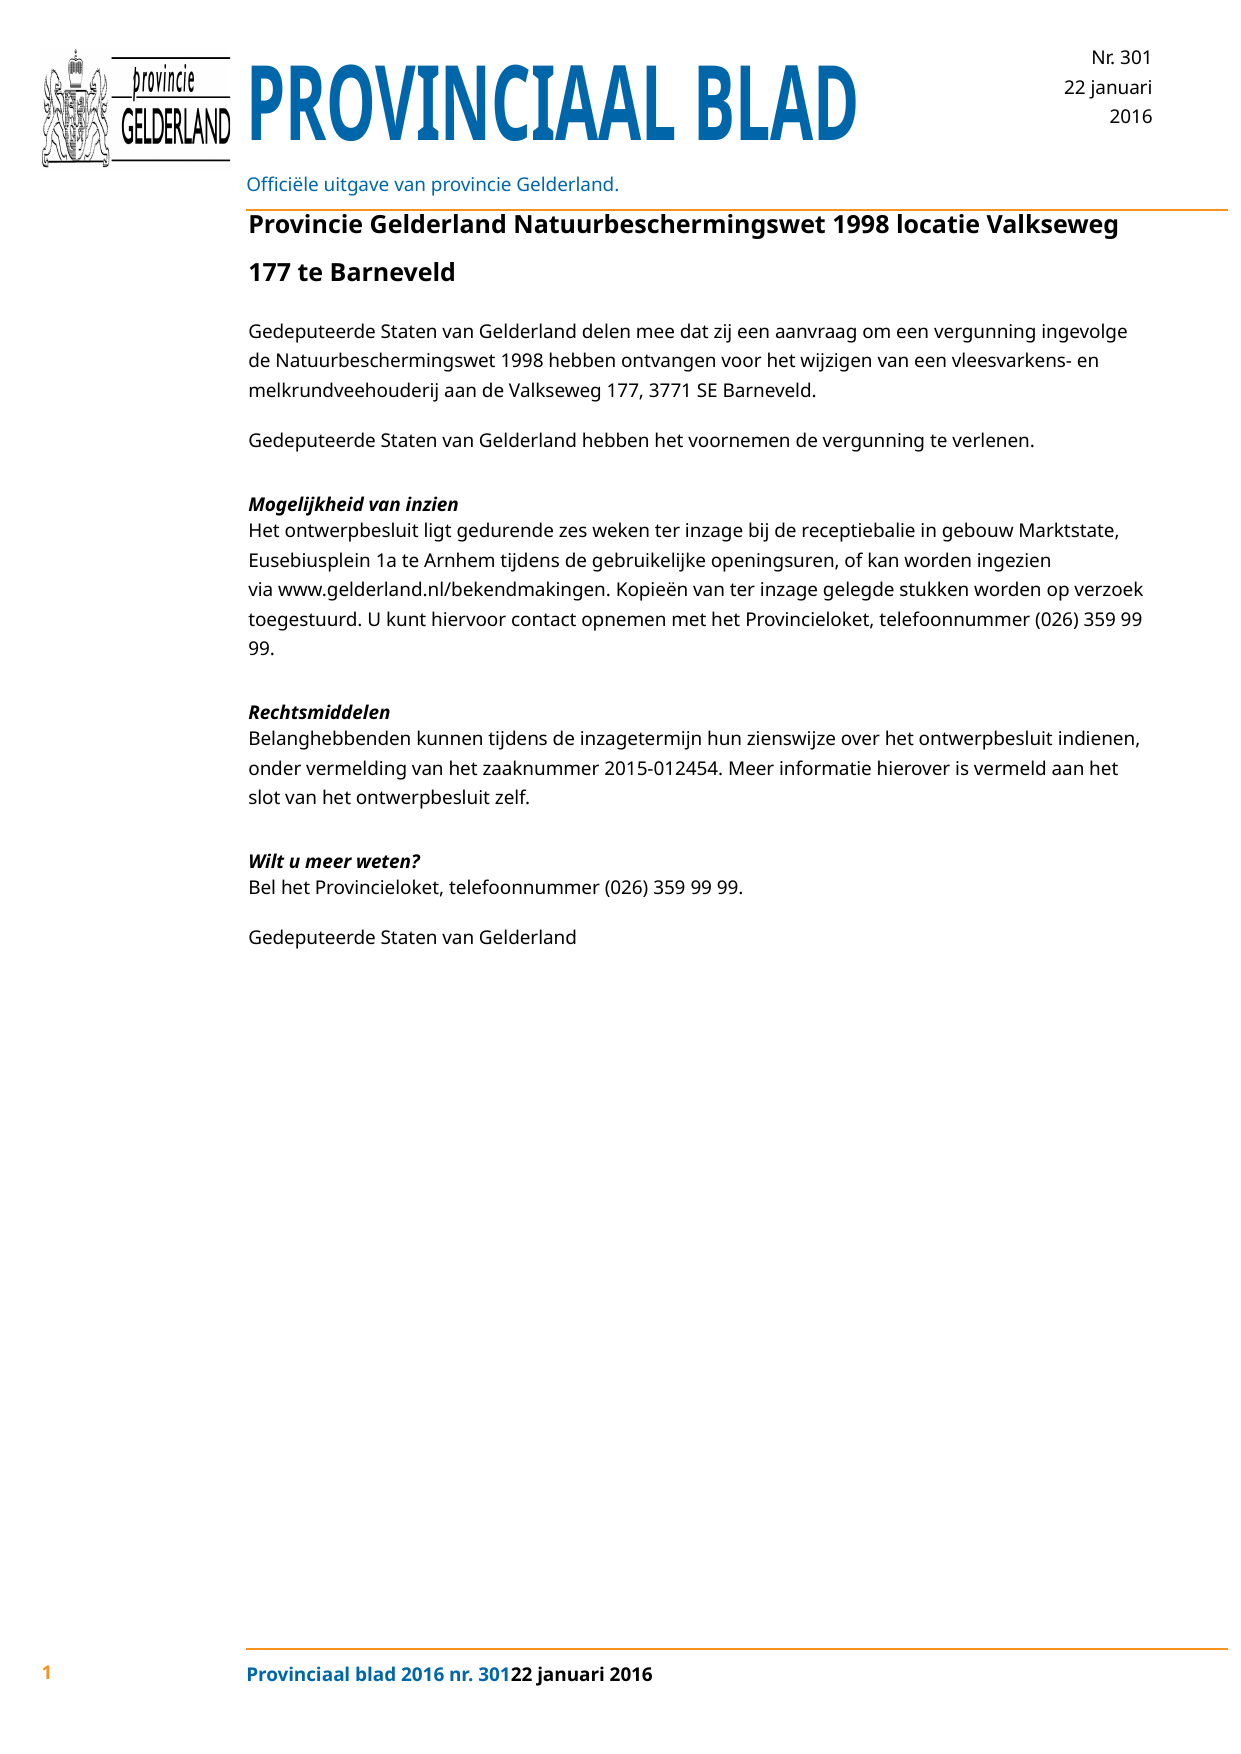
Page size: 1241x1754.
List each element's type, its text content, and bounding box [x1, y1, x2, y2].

text Gedeputeerde Staten van Gelderland hebben het voornemen de vergunning te verlenen. [248, 427, 1152, 453]
text Bel het Provincieloket, telefoonnummer (026) 359 99 99. [248, 874, 1152, 900]
text Provincie Gelderland Natuurbeschermingswet 1998 locatie Valkseweg 177 te Barneveld [248, 211, 1152, 288]
picture [41, 47, 231, 172]
text Wilt u meer weten? [248, 848, 1152, 874]
text Rechtsmiddelen [248, 699, 1152, 725]
text Het ontwerpbesluit ligt gedurende zes weken ter inzage bij de receptiebalie in gebouw Marktstate, Eusebiusplein 1a te Arnhem tijdens de gebruikelijke openingsuren, of kan worden ingezien via www.gelderland.nl/bekendmakingen. Kopieën van ter inzage gelegde stukken worden op verzoek toegestuurd. U kunt hiervoor contact opnemen met het Provincieloket, telefoonnummer (026) 359 99 99. [248, 517, 1152, 661]
text Gedeputeerde Staten van Gelderland delen mee dat zij een aanvraag om een vergunning ingevolge de Natuurbeschermingswet 1998 hebben ontvangen voor het wijzigen van een vleesvarkens- en melkrundveehouderij aan de Valkseweg 177, 3771 SE Barneveld. [248, 318, 1152, 403]
text Mogelijkheid van inzien [248, 491, 1152, 517]
text Gedeputeerde Staten van Gelderland [248, 924, 1152, 950]
text Belanghebbenden kunnen tijdens de inzagetermijn hun zienswijze over het ontwerpbesluit indienen, onder vermelding van het zaaknummer 2015-012454. Meer informatie hierover is vermeld aan het slot van het ontwerpbesluit zelf. [248, 725, 1152, 810]
